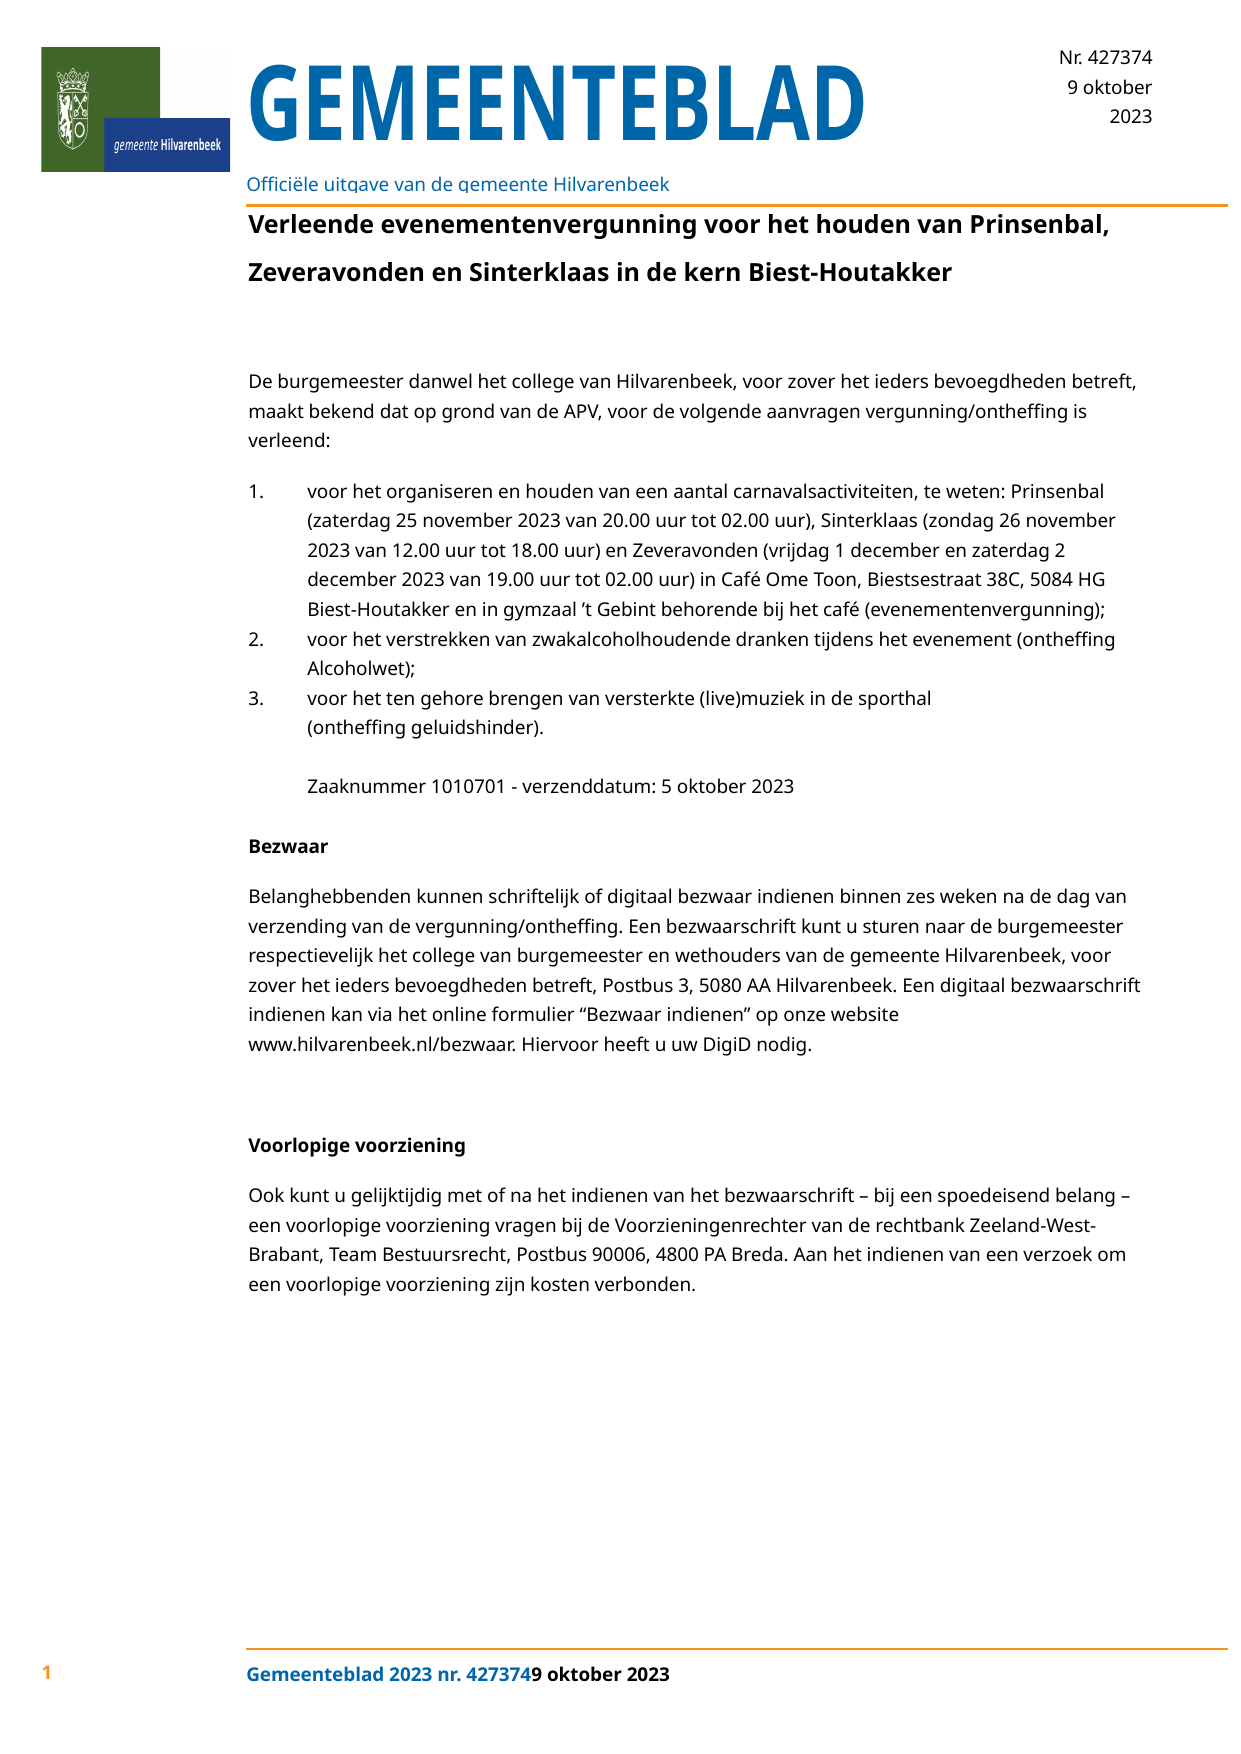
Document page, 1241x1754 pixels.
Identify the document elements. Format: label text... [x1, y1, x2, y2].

text Voorlopige voorziening [248, 1132, 1152, 1158]
text Ook kunt u gelijktijdig met of na het indienen van het bezwaarschrift – bij een spoedeisend belang – een voorlopige voorziening vragen bij de Voorzieningenrechter van de rechtbank Zeeland-West-Brabant, Team Bestuursrecht, Postbus 90006, 4800 PA Breda. Aan het indienen van een verzoek om een voorlopige voorziening zijn kosten verbonden. [248, 1182, 1152, 1297]
picture [41, 47, 231, 172]
list voor het organiseren en houden van een aantal carnavalsactiviteiten, te weten: Prinsenbal (zaterdag 25 november 2023 van 20.00 uur tot 02.00 uur), Sinterklaas (zondag 26 november 2023 van 12.00 uur tot 18.00 uur) en Zeveravonden (vrijdag 1 december en zaterdag 2 december 2023 van 19.00 uur tot 02.00 uur) in Café Ome Toon, Biestsestraat 38C, 5084 HG Biest-Houtakker en in gymzaal ’t Gebint behorende bij het café (evenementenvergunning); [248, 478, 1152, 622]
list voor het ten gehore brengen van versterkte (live)muziek in de sporthal [248, 685, 1152, 711]
list Zaaknummer 1010701 - verzenddatum: 5 oktober 2023 [248, 774, 1152, 799]
text Belanghebbenden kunnen schriftelijk of digitaal bezwaar indienen binnen zes weken na de dag van verzending van de vergunning/ontheffing. Een bezwaarschrift kunt u sturen naar de burgemeester respectievelijk het college van burgemeester en wethouders van de gemeente Hilvarenbeek, voor zover het ieders bevoegdheden betreft, Postbus 3, 5080 AA Hilvarenbeek. Een digitaal bezwaarschrift indienen kan via het online formulier “Bezwaar indienen” op onze website www.hilvarenbeek.nl/bezwaar. Hiervoor heeft u uw DigiD nodig. [248, 883, 1152, 1057]
text Bezwaar [248, 833, 1152, 859]
list voor het verstrekken van zwakalcoholhoudende dranken tijdens het evenement (ontheffing Alcoholwet); [248, 626, 1152, 681]
text Verleende evenementenvergunning voor het houden van Prinsenbal, Zeveravonden en Sinterklaas in de kern Biest-Houtakker [248, 207, 1152, 288]
text De burgemeester danwel het college van Hilvarenbeek, voor zover het ieders bevoegdheden betreft, maakt bekend dat op grond van de APV, voor de volgende aanvragen vergunning/ontheffing is verleend: [248, 368, 1152, 453]
list (ontheffing geluidshinder). [248, 714, 1152, 740]
